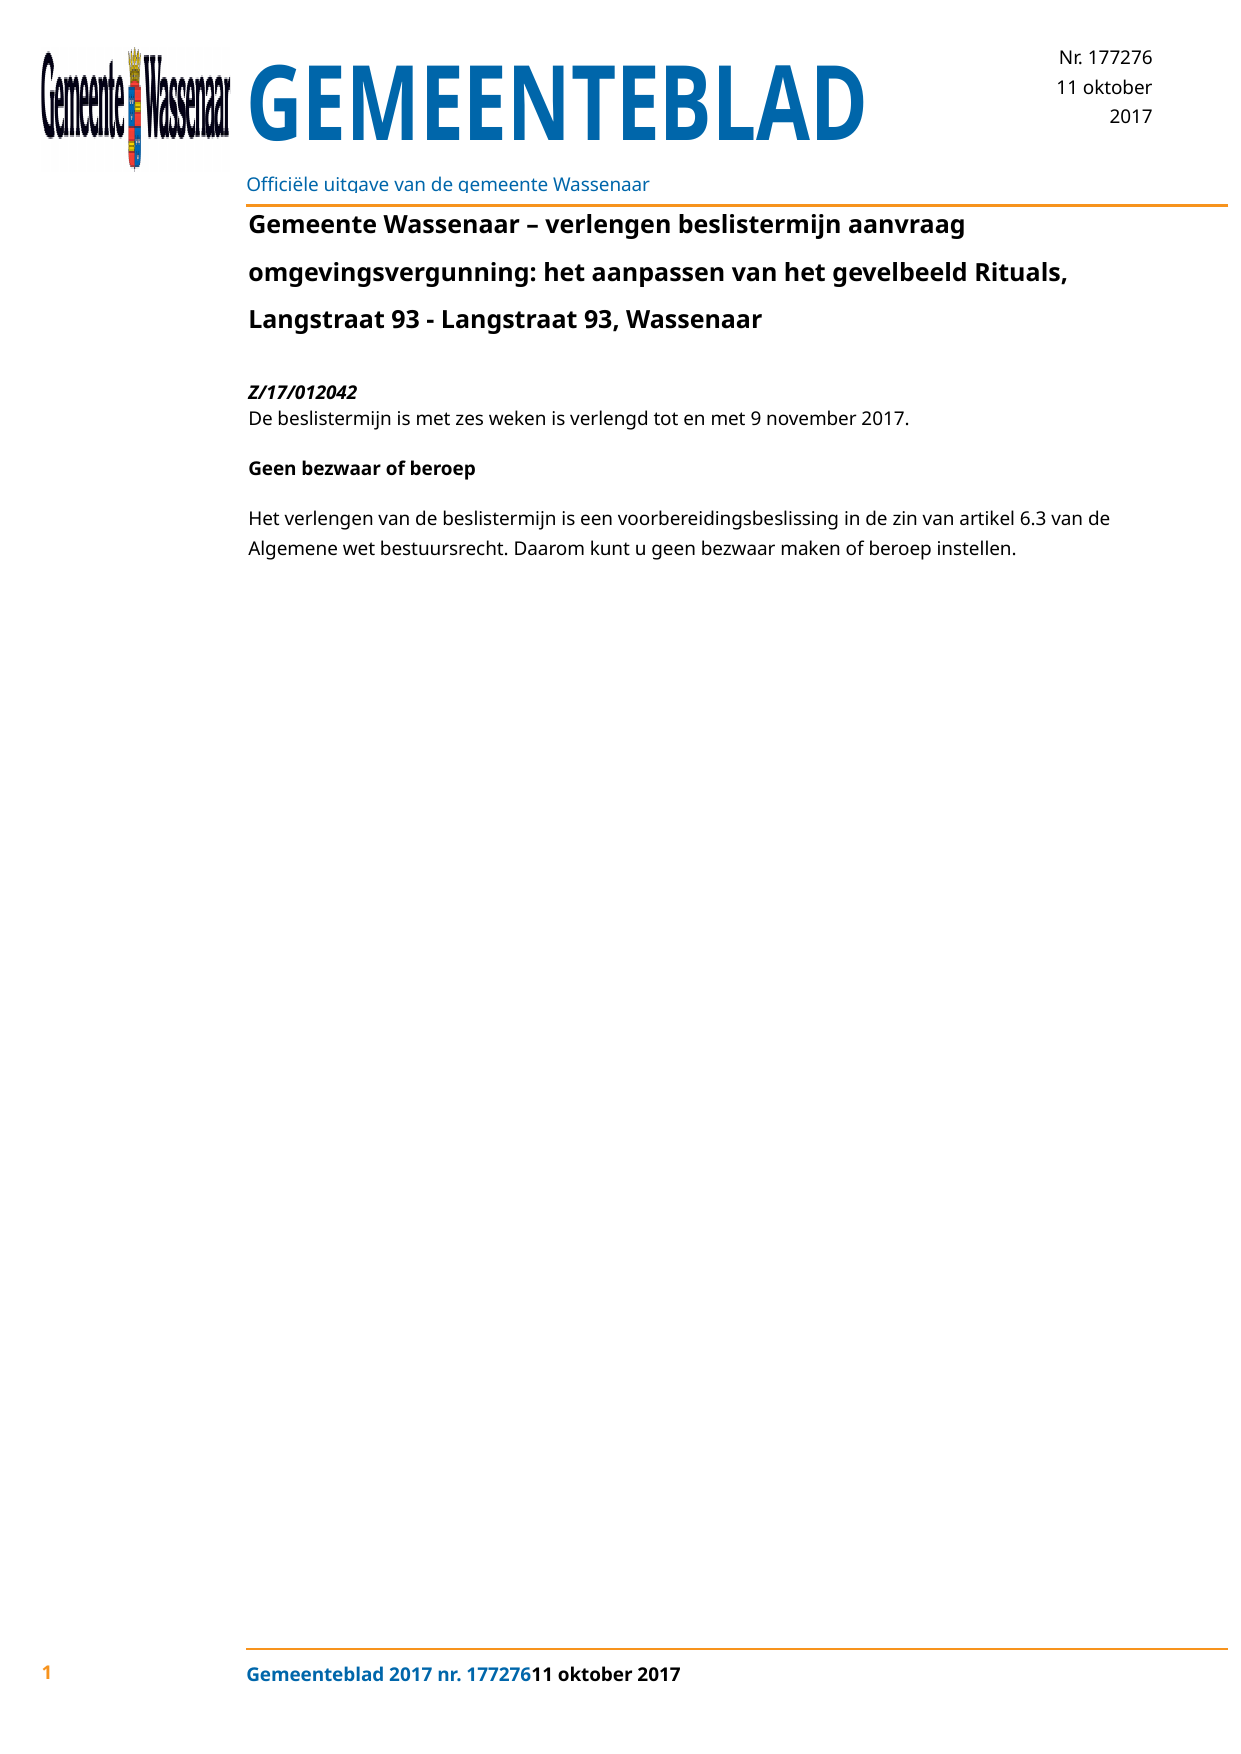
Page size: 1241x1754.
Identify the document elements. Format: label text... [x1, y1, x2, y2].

text De beslistermijn is met zes weken is verlengd tot en met 9 november 2017. [248, 405, 1152, 431]
text Z/17/012042 [248, 379, 1152, 405]
picture [41, 47, 231, 172]
text Geen bezwaar of beroep [248, 455, 1152, 481]
text Het verlengen van de beslistermijn is een voorbereidingsbeslissing in de zin van artikel 6.3 van de Algemene wet bestuursrecht. Daarom kunt u geen bezwaar maken of beroep instellen. [248, 506, 1152, 561]
text Gemeente Wassenaar – verlengen beslistermijn aanvraag omgevingsvergunning: het aanpassen van het gevelbeeld Rituals, Langstraat 93 - Langstraat 93, Wassenaar [248, 207, 1152, 336]
